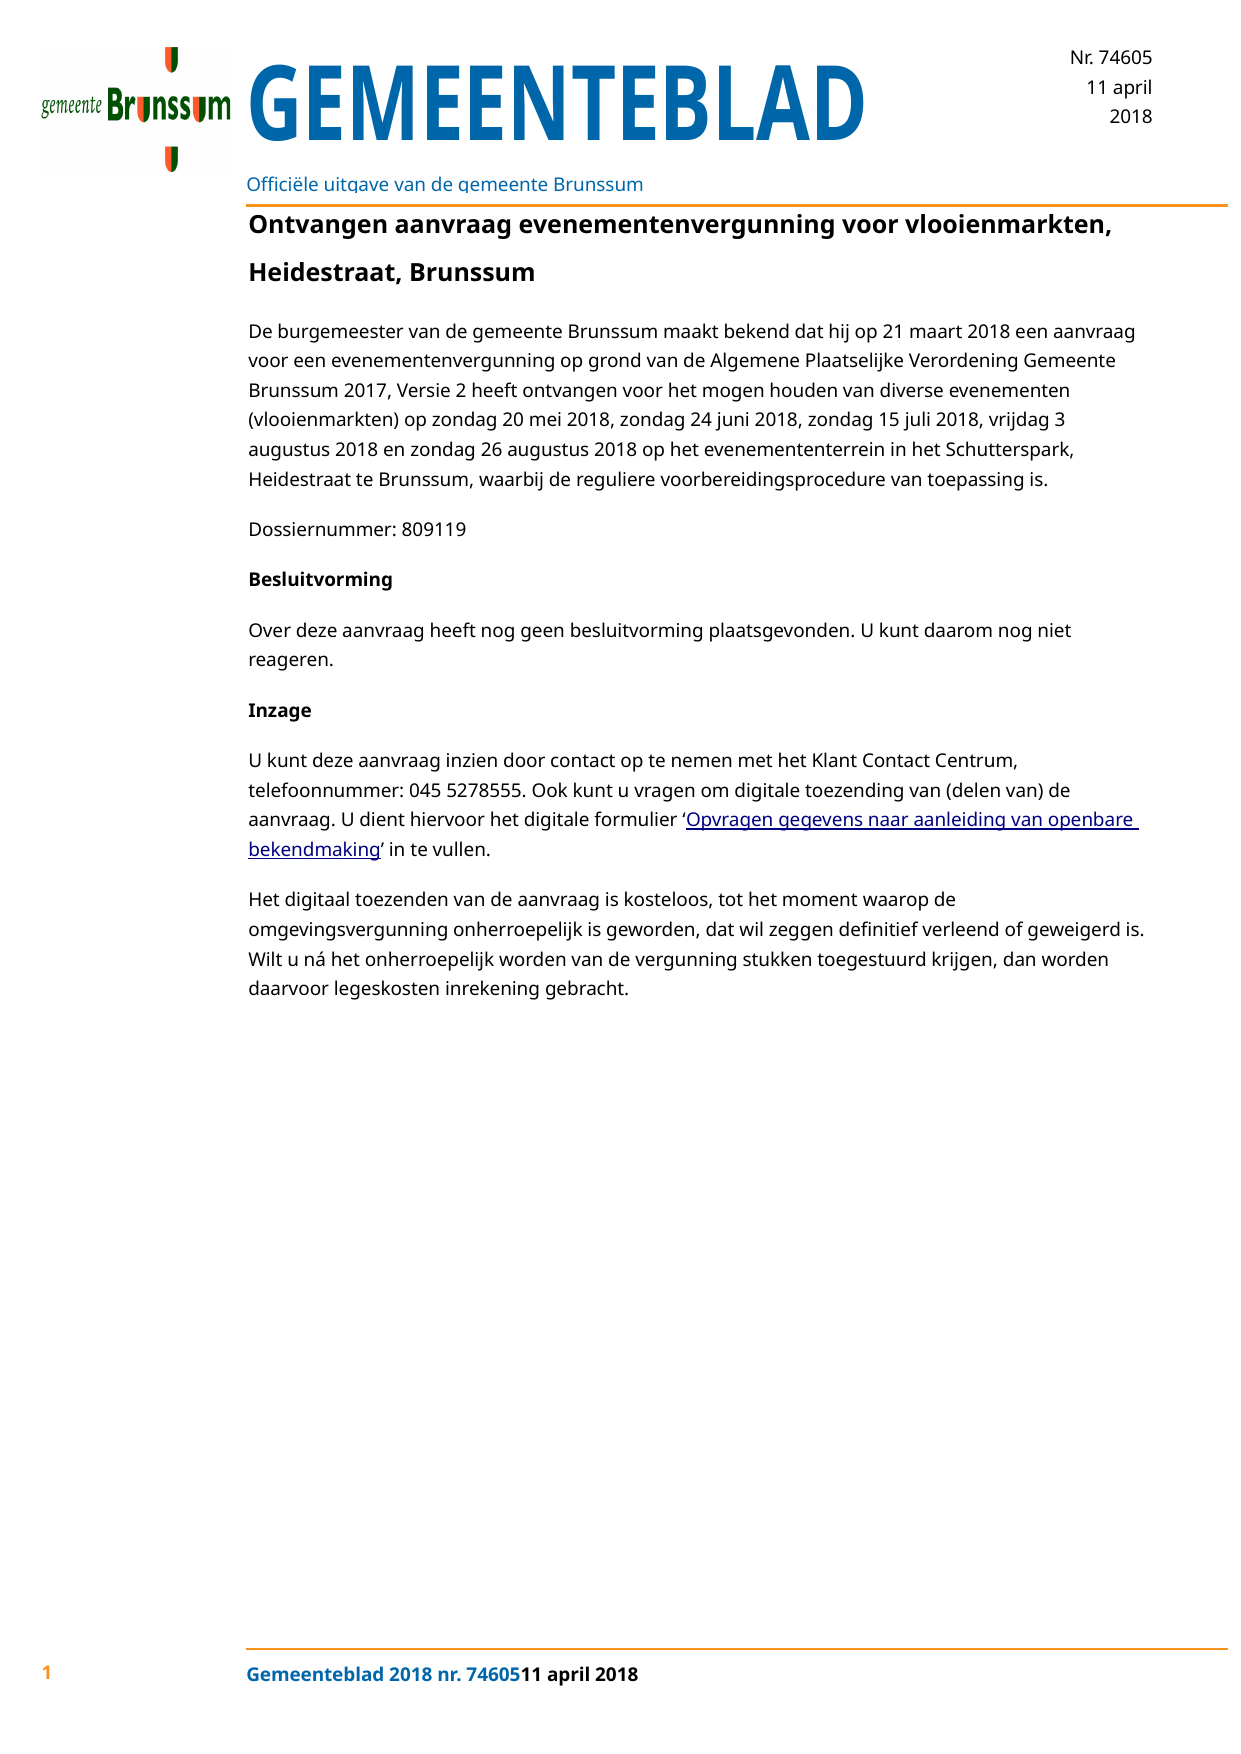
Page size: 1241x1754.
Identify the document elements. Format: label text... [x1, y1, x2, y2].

text Over deze aanvraag heeft nog geen besluitvorming plaatsgevonden. U kunt daarom nog niet reageren. [248, 617, 1152, 672]
text De burgemeester van de gemeente Brunssum maakt bekend dat hij op 21 maart 2018 een aanvraag voor een evenementenvergunning op grond van de Algemene Plaatselijke Verordening Gemeente Brunssum 2017, Versie 2 heeft ontvangen voor het mogen houden van diverse evenementen (vlooienmarkten) op zondag 20 mei 2018, zondag 24 juni 2018, zondag 15 juli 2018, vrijdag 3 augustus 2018 en zondag 26 augustus 2018 op het evenemententerrein in het Schutterspark, Heidestraat te Brunssum, waarbij de reguliere voorbereidingsprocedure van toepassing is. [248, 318, 1152, 492]
text Inzage [248, 697, 1152, 723]
text Het digitaal toezenden van de aanvraag is kosteloos, tot het moment waarop de omgevingsvergunning onherroepelijk is geworden, dat wil zeggen definitief verleend of geweigerd is. Wilt u ná het onherroepelijk worden van de vergunning stukken toegestuurd krijgen, dan worden daarvoor legeskosten inrekening gebracht. [248, 887, 1152, 1001]
picture [41, 47, 231, 172]
text U kunt deze aanvraag inzien door contact op te nemen met het Klant Contact Centrum, telefoonnummer: 045 5278555. Ook kunt u vragen om digitale toezending van (delen van) de aanvraag. U dient hiervoor het digitale formulier ‘Opvragen gegevens naar aanleiding van openbare bekendmaking’ in te vullen. [248, 747, 1152, 862]
text Dossiernummer: 809119 [248, 516, 1152, 542]
text Besluitvorming [248, 567, 1152, 592]
text Ontvangen aanvraag evenementenvergunning voor vlooienmarkten, Heidestraat, Brunssum [248, 207, 1152, 288]
